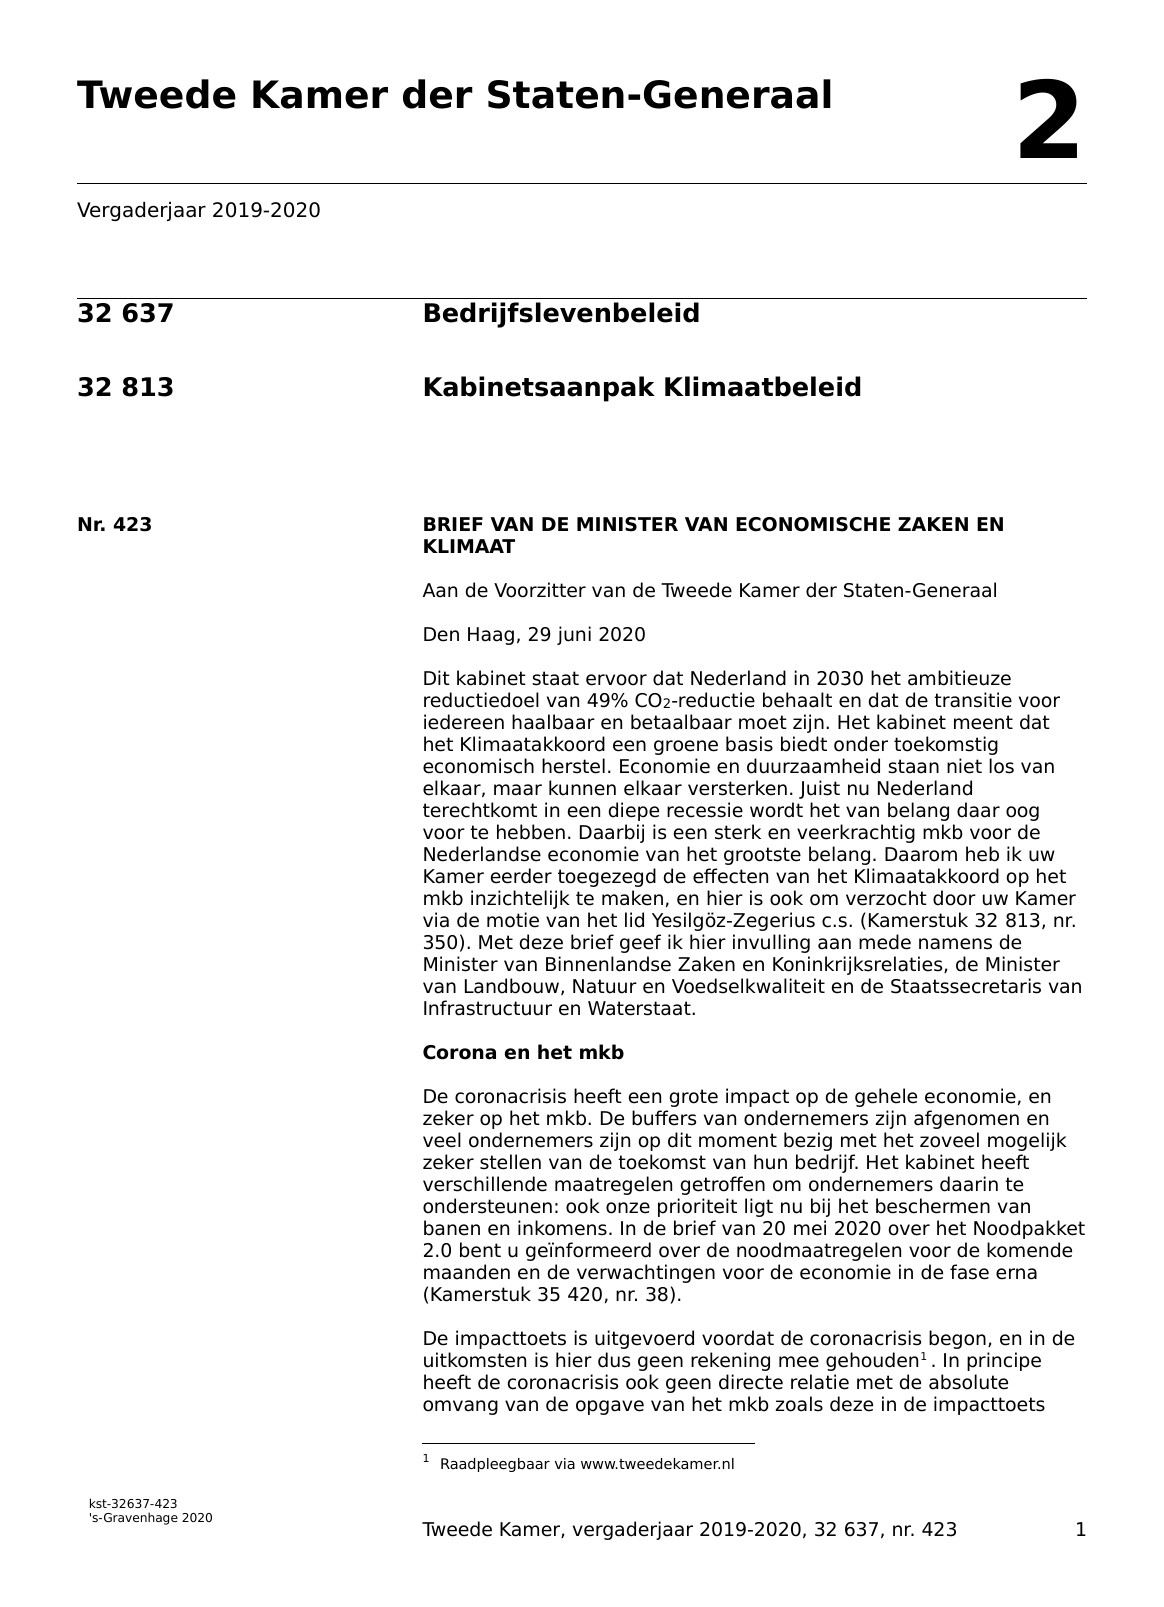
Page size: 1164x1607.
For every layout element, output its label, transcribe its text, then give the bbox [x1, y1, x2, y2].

text Dit kabinet staat ervoor dat Nederland in 2030 het ambitieuze reductiedoel van 49% CO2-reductie behaalt en dat de transitie voor iedereen haalbaar en betaalbaar moet zijn. Het kabinet meent dat het Klimaatakkoord een groene basis biedt onder toekomstig economisch herstel. Economie en duurzaamheid staan niet los van elkaar, maar kunnen elkaar versterken. Juist nu Nederland terechtkomt in een diepe recessie wordt het van belang daar oog voor te hebben. Daarbij is een sterk en veerkrachtig mkb voor de Nederlandse economie van het grootste belang. Daarom heb ik uw Kamer eerder toegezegd de effecten van het Klimaatakkoord op het mkb inzichtelijk te maken, en hier is ook om verzocht door uw Kamer via de motie van het lid Yesilgöz-Zegerius c.s. (Kamerstuk 32 813, nr. 350). Met deze brief geef ik hier invulling aan mede namens de Minister van Binnenlandse Zaken en Koninkrijksrelaties, de Minister van Landbouw, Natuur en Voedselkwaliteit en de Staatssecretaris van Infrastructuur en Waterstaat. [422, 668, 1087, 1020]
subtitle Corona en het mkb [422, 1042, 1087, 1064]
table_header 2 [886, 59, 1087, 183]
text 's-Gravenhage 2020 [88, 1511, 323, 1525]
table_header Tweede Kamer der Staten-Generaal [77, 59, 886, 183]
text De impacttoets is uitgevoerd voordat de coronacrisis begon, en in de uitkomsten is hier dus geen rekening mee gehouden. In principe heeft de coronacrisis ook geen directe relatie met de absolute omvang van de opgave van het mkb zoals deze in de impacttoets [422, 1328, 1087, 1416]
subtitle 32 637 Bedrijfslevenbeleid [77, 299, 1087, 329]
text kst-32637-423 [88, 1497, 323, 1511]
subtitle Nr. 423 BRIEF VAN DE MINISTER VAN ECONOMISCHE ZAKEN EN KLIMAAT [77, 514, 1087, 558]
text Den Haag, 29 juni 2020 [422, 624, 1087, 646]
text Raadpleegbaar via www.tweedekamer.nl [422, 1452, 1087, 1474]
text Aan de Voorzitter van de Tweede Kamer der Staten-Generaal [422, 580, 1087, 602]
table_cell Vergaderjaar 2019-2020 [77, 184, 1087, 298]
text De coronacrisis heeft een grote impact op de gehele economie, en zeker op het mkb. De buffers van ondernemers zijn afgenomen en veel ondernemers zijn op dit moment bezig met het zoveel mogelijk zeker stellen van de toekomst van hun bedrijf. Het kabinet heeft verschillende maatregelen getroffen om ondernemers daarin te ondersteunen: ook onze prioriteit ligt nu bij het beschermen van banen en inkomens. In de brief van 20 mei 2020 over het Noodpakket 2.0 bent u geïnformeerd over de noodmaatregelen voor de komende maanden en de verwachtingen voor de economie in de fase erna (Kamerstuk 35 420, nr. 38). [422, 1086, 1087, 1306]
subtitle 32 813 Kabinetsaanpak Klimaatbeleid [77, 373, 1087, 403]
